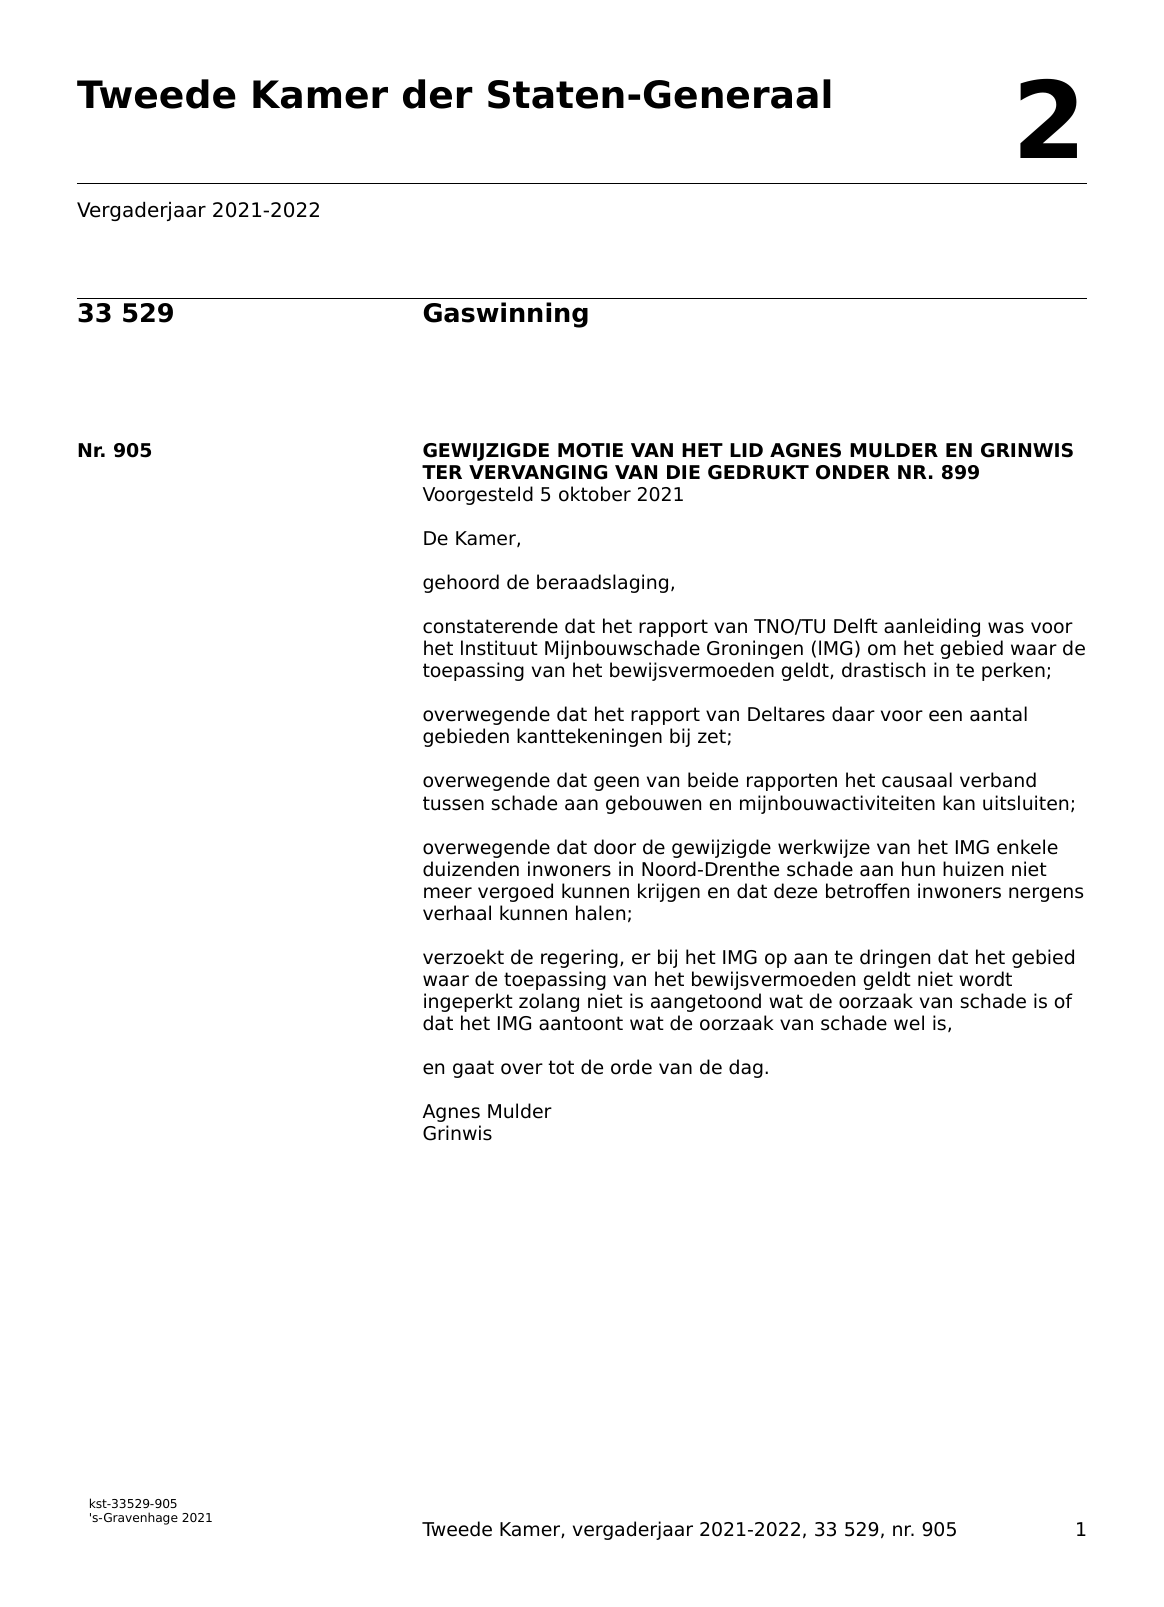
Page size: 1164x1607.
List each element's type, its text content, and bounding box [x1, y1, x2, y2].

text overwegende dat geen van beide rapporten het causaal verband tussen schade aan gebouwen en mijnbouwactiviteiten kan uitsluiten; [422, 770, 1087, 814]
subtitle 33 529 Gaswinning [77, 299, 1087, 329]
text kst-33529-905 [88, 1497, 323, 1511]
text overwegende dat het rapport van Deltares daar voor een aantal gebieden kanttekeningen bij zet; [422, 704, 1087, 748]
text De Kamer, [422, 528, 1087, 550]
text Grinwis [422, 1123, 1087, 1145]
table_header Tweede Kamer der Staten-Generaal [77, 59, 886, 183]
table_cell Vergaderjaar 2021-2022 [77, 184, 1087, 298]
text 's-Gravenhage 2021 [88, 1511, 323, 1525]
text Agnes Mulder [422, 1101, 1087, 1123]
text en gaat over tot de orde van de dag. [422, 1057, 1087, 1079]
text constaterende dat het rapport van TNO/TU Delft aanleiding was voor het lnstituut Mijnbouwschade Groningen (lMG) om het gebied waar de toepassing van het bewijsvermoeden geldt, drastisch in te perken; [422, 616, 1087, 682]
subtitle Nr. 905 GEWIJZIGDE MOTIE VAN HET LID AGNES MULDER EN GRINWIS TER VERVANGING VAN DIE GEDRUKT ONDER NR. 899 [77, 440, 1087, 484]
text verzoekt de regering, er bij het IMG op aan te dringen dat het gebied waar de toepassing van het bewijsvermoeden geldt niet wordt ingeperkt zolang niet is aangetoond wat de oorzaak van schade is of dat het IMG aantoont wat de oorzaak van schade wel is, [422, 947, 1087, 1034]
text Voorgesteld 5 oktober 2021 [422, 484, 1087, 506]
text gehoord de beraadslaging, [422, 572, 1087, 594]
table_header 2 [886, 59, 1087, 183]
text overwegende dat door de gewijzigde werkwijze van het IMG enkele duizenden inwoners in Noord-Drenthe schade aan hun huizen niet meer vergoed kunnen krijgen en dat deze betroffen inwoners nergens verhaal kunnen halen; [422, 837, 1087, 924]
